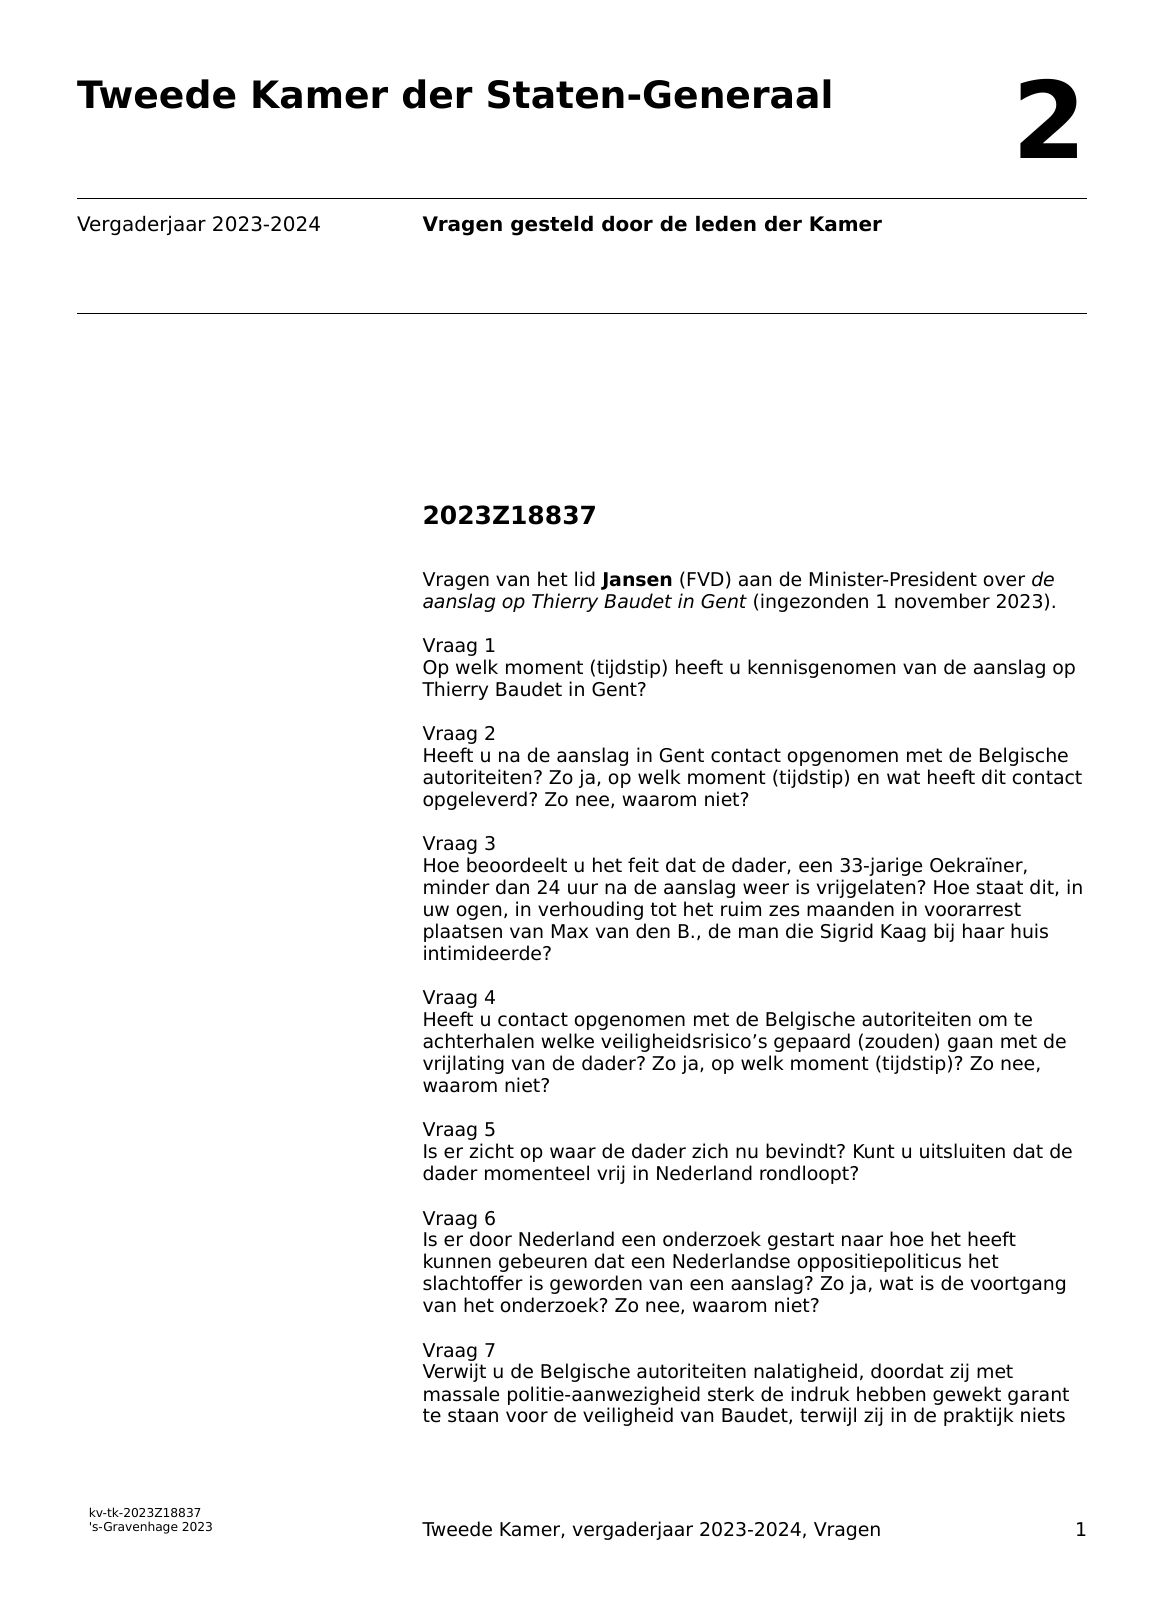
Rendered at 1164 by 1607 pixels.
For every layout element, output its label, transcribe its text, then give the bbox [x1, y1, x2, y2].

text Heeft u na de aanslag in Gent contact opgenomen met de Belgische autoriteiten? Zo ja, op welk moment (tijdstip) en wat heeft dit contact opgeleverd? Zo nee, waarom niet? [422, 745, 1087, 811]
text Is er zicht op waar de dader zich nu bevindt? Kunt u uitsluiten dat de dader momenteel vrij in Nederland rondloopt? [422, 1141, 1087, 1185]
text Verwijt u de Belgische autoriteiten nalatigheid, doordat zij met massale politie-aanwezigheid sterk de indruk hebben gewekt garant te staan voor de veiligheid van Baudet, terwijl zij in de praktijk niets [422, 1361, 1087, 1427]
text Vraag 3 [422, 833, 1087, 855]
text Vraag 5 [422, 1119, 1087, 1141]
text Vraag 1 [422, 635, 1087, 657]
text Is er door Nederland een onderzoek gestart naar hoe het heeft kunnen gebeuren dat een Nederlandse oppositiepoliticus het slachtoffer is geworden van een aanslag? Zo ja, wat is de voortgang van het onderzoek? Zo nee, waarom niet? [422, 1229, 1087, 1317]
text 's-Gravenhage 2023 [88, 1520, 323, 1534]
text kv-tk-2023Z18837 [88, 1506, 323, 1520]
text Op welk moment (tijdstip) heeft u kennisgenomen van de aanslag op Thierry Baudet in Gent? [422, 657, 1087, 701]
text Vraag 2 [422, 723, 1087, 745]
text Heeft u contact opgenomen met de Belgische autoriteiten om te achterhalen welke veiligheidsrisico’s gepaard (zouden) gaan met de vrijlating van de dader? Zo ja, op welk moment (tijdstip)? Zo nee, waarom niet? [422, 1009, 1087, 1097]
text Vraag 7 [422, 1339, 1087, 1361]
table_header 2 [886, 59, 1087, 198]
table_header Tweede Kamer der Staten-Generaal [77, 59, 886, 198]
text 2023Z18837 [422, 501, 1087, 531]
text Vragen van het lid Jansen (FVD) aan de Minister-President over de aanslag op Thierry Baudet in Gent (ingezonden 1 november 2023). [422, 569, 1087, 613]
table_cell Vragen gesteld door de leden der Kamer [422, 199, 1087, 313]
text Hoe beoordeelt u het feit dat de dader, een 33-jarige Oekraïner, minder dan 24 uur na de aanslag weer is vrijgelaten? Hoe staat dit, in uw ogen, in verhouding tot het ruim zes maanden in voorarrest plaatsen van Max van den B., de man die Sigrid Kaag bij haar huis intimideerde? [422, 855, 1087, 965]
table_cell Vergaderjaar 2023-2024 [77, 199, 422, 313]
text Vraag 6 [422, 1207, 1087, 1229]
text Vraag 4 [422, 987, 1087, 1009]
